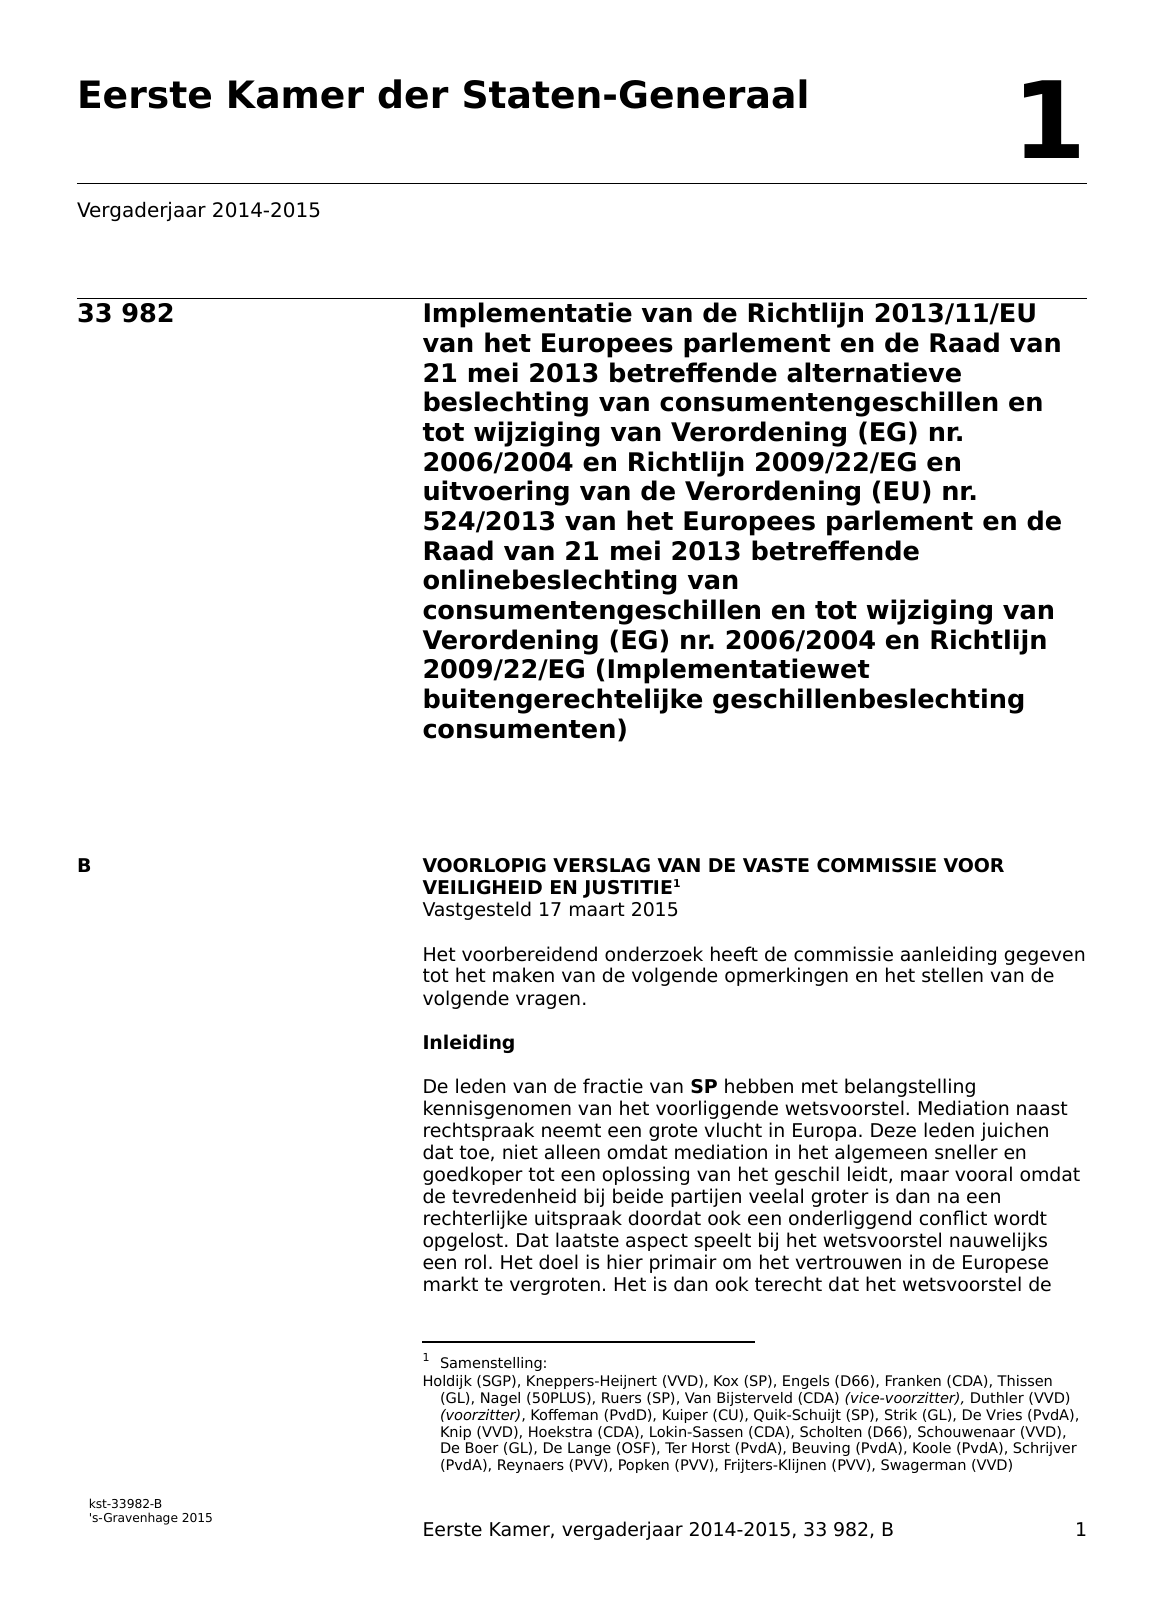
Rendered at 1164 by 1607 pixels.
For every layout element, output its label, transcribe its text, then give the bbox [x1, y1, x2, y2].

text kst-33982-B [88, 1497, 323, 1511]
table_cell Vergaderjaar 2014-2015 [77, 184, 1087, 298]
text Holdijk (SGP), Kneppers-Heijnert (VVD), Kox (SP), Engels (D66), Franken (CDA), Thissen (GL), Nagel (50PLUS), Ruers (SP), Van Bijsterveld (CDA) (vice-voorzitter), Duthler (VVD) (voorzitter), Koffeman (PvdD), Kuiper (CU), Quik-Schuijt (SP), Strik (GL), De Vries (PvdA), Knip (VVD), Hoekstra (CDA), Lokin-Sassen (CDA), Scholten (D66), Schouwenaar (VVD), De Boer (GL), De Lange (OSF), Ter Horst (PvdA), Beuving (PvdA), Koole (PvdA), Schrijver (PvdA), Reynaers (PVV), Popken (PVV), Frijters-Klijnen (PVV), Swagerman (VVD) [422, 1373, 1087, 1474]
table_header 1 [886, 59, 1087, 183]
text Vastgesteld 17 maart 2015 [422, 899, 1087, 921]
text De leden van de fractie van SP hebben met belangstelling kennisgenomen van het voorliggende wetsvoorstel. Mediation naast rechtspraak neemt een grote vlucht in Europa. Deze leden juichen dat toe, niet alleen omdat mediation in het algemeen sneller en goedkoper tot een oplossing van het geschil leidt, maar vooral omdat de tevredenheid bij beide partijen veelal groter is dan na een rechterlijke uitspraak doordat ook een onderliggend conflict wordt opgelost. Dat laatste aspect speelt bij het wetsvoorstel nauwelijks een rol. Het doel is hier primair om het vertrouwen in de Europese markt te vergroten. Het is dan ook terecht dat het wetsvoorstel de [422, 1076, 1087, 1296]
subtitle B VOORLOPIG VERSLAG VAN DE VASTE COMMISSIE VOOR VEILIGHEID EN JUSTITIE [77, 855, 1087, 899]
subtitle Inleiding [422, 1032, 1087, 1053]
table_header Eerste Kamer der Staten-Generaal [77, 59, 886, 183]
subtitle 33 982 Implementatie van de Richtlijn 2013/11/EU van het Europees parlement en de Raad van 21 mei 2013 betreffende alternatieve beslechting van consumentengeschillen en tot wijziging van Verordening (EG) nr. 2006/2004 en Richtlijn 2009/22/EG en uitvoering van de Verordening (EU) nr. 524/2013 van het Europees parlement en de Raad van 21 mei 2013 betreffende onlinebeslechting van consumentengeschillen en tot wijziging van Verordening (EG) nr. 2006/2004 en Richtlijn 2009/22/EG (Implementatiewet buitengerechtelijke geschillenbeslechting consumenten) [77, 299, 1087, 744]
text Het voorbereidend onderzoek heeft de commissie aanleiding gegeven tot het maken van de volgende opmerkingen en het stellen van de volgende vragen. [422, 943, 1087, 1009]
text Samenstelling: [422, 1351, 1087, 1373]
text 's-Gravenhage 2015 [88, 1511, 323, 1525]
